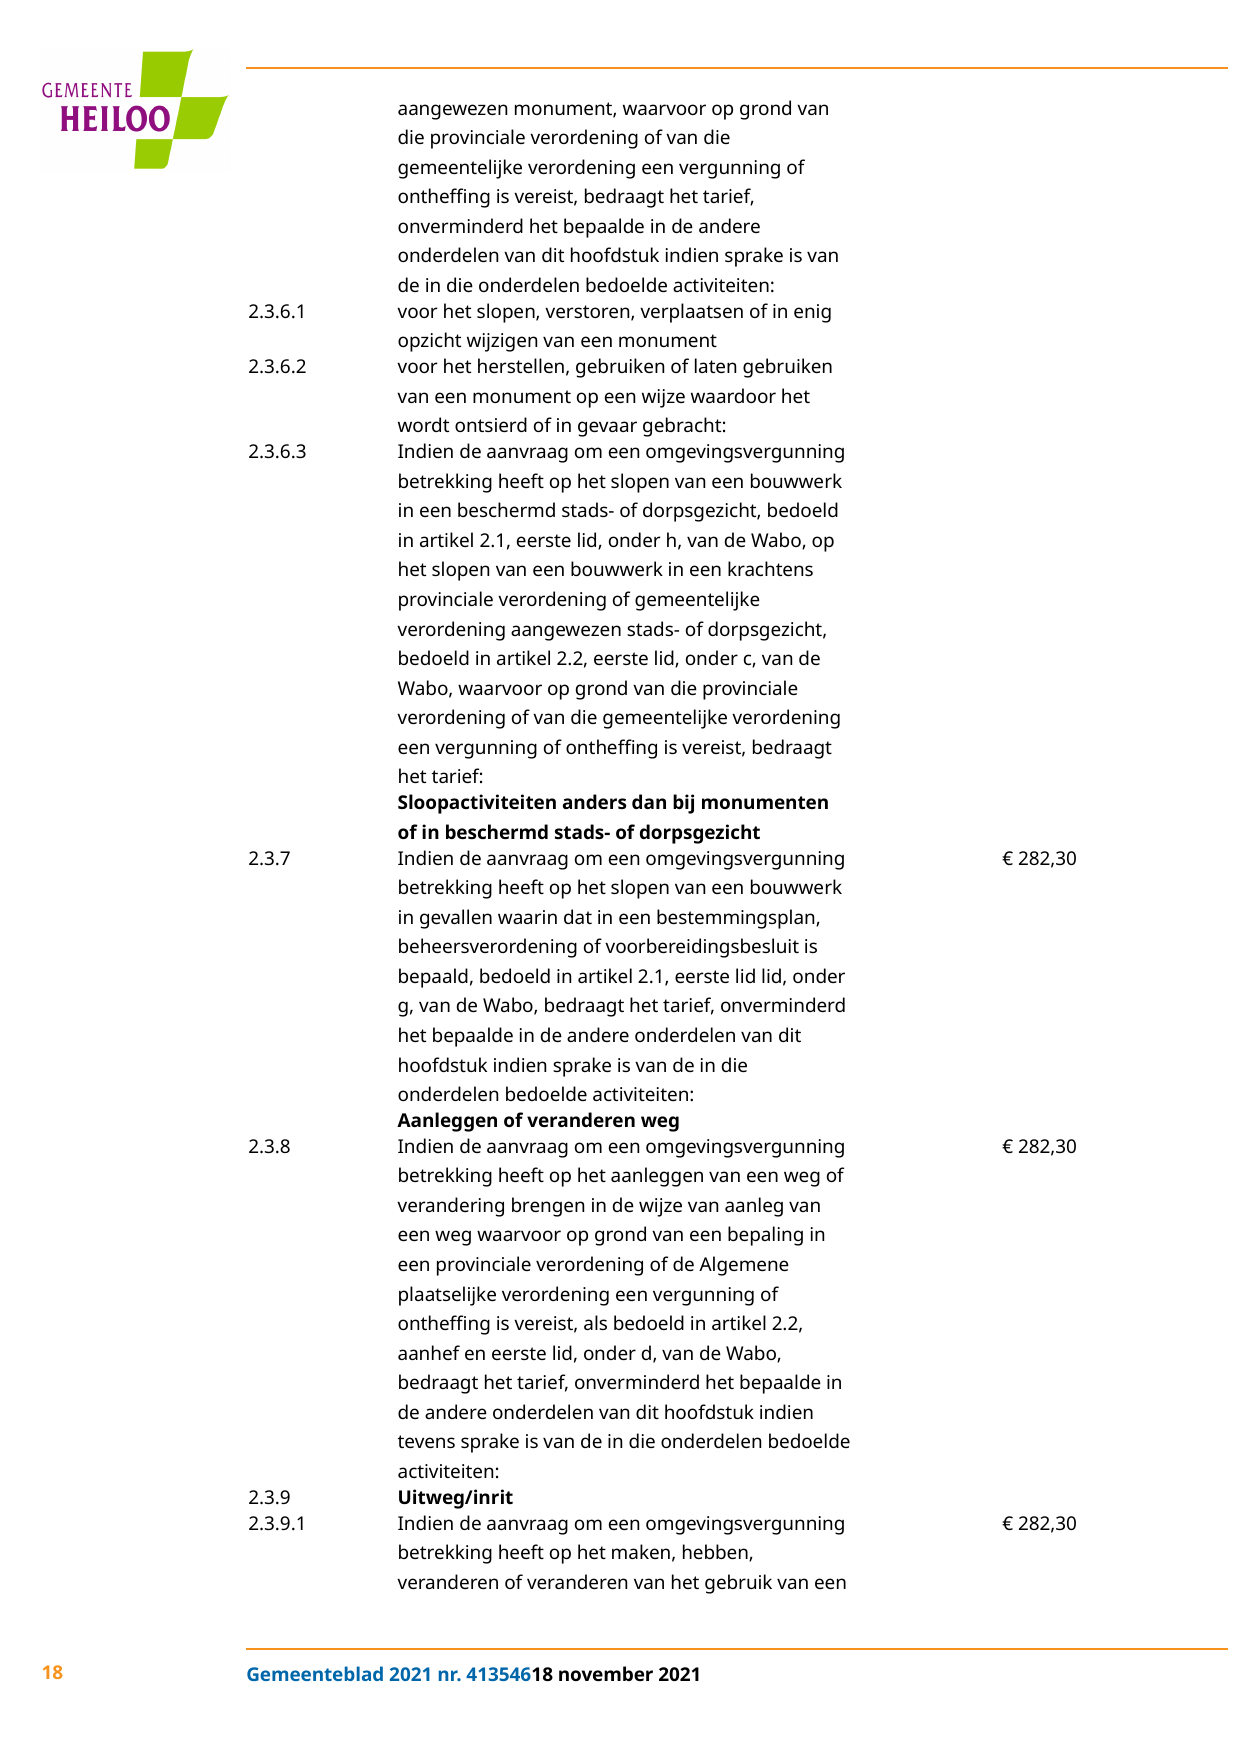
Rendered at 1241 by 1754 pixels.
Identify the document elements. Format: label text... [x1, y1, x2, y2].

table_cell [853, 1510, 1002, 1594]
table_cell [853, 298, 1002, 353]
table_cell [248, 1107, 397, 1133]
table_cell [853, 789, 1002, 845]
table_cell 2.3.9.1 [248, 1510, 397, 1594]
table_cell 2.3.6.1 [248, 298, 397, 353]
table_cell Aanleggen of veranderen weg [398, 1107, 852, 1133]
table_cell € 282,30 [1002, 1133, 1152, 1484]
table_cell [1002, 1484, 1152, 1510]
table_cell [853, 845, 1002, 1107]
table_cell [853, 95, 1002, 298]
table_cell Indien de aanvraag om een omgevingsvergunning betrekking heeft op het aanleggen van een weg of verandering brengen in de wijze van aanleg van een weg waarvoor op grond van een bepaling in een provinciale verordening of de Algemene plaatselijke verordening een vergunning of ontheffing is vereist, als bedoeld in artikel 2.2, aanhef en eerste lid, onder d, van de Wabo, bedraagt het tarief, onverminderd het bepaalde in de andere onderdelen van dit hoofdstuk indien tevens sprake is van de in die onderdelen bedoelde activiteiten: [398, 1133, 852, 1484]
table_cell [1002, 298, 1152, 353]
table_cell aangewezen monument, waarvoor op grond van die provinciale verordening of van die gemeentelijke verordening een vergunning of ontheffing is vereist, bedraagt het tarief, onverminderd het bepaalde in de andere onderdelen van dit hoofdstuk indien sprake is van de in die onderdelen bedoelde activiteiten: [398, 95, 852, 298]
table_cell Sloopactiviteiten anders dan bij monumenten of in beschermd stads- of dorpsgezicht [398, 789, 852, 845]
table_cell Uitweg/inrit [398, 1484, 852, 1510]
table_cell 2.3.9 [248, 1484, 397, 1510]
table_cell Indien de aanvraag om een omgevingsvergunning betrekking heeft op het maken, hebben, veranderen of veranderen van het gebruik van een [398, 1510, 852, 1594]
table_cell [1002, 95, 1152, 298]
table_cell 2.3.7 [248, 845, 397, 1107]
table_cell [1002, 789, 1152, 845]
table_cell 2.3.6.3 [248, 438, 397, 789]
table_cell Indien de aanvraag om een omgevingsvergunning betrekking heeft op het slopen van een bouwwerk in een beschermd stads- of dorpsgezicht, bedoeld in artikel 2.1, eerste lid, onder h, van de Wabo, op het slopen van een bouwwerk in een krachtens provinciale verordening of gemeentelijke verordening aangewezen stads- of dorpsgezicht, bedoeld in artikel 2.2, eerste lid, onder c, van de Wabo, waarvoor op grond van die provinciale verordening of van die gemeentelijke verordening een vergunning of ontheffing is vereist, bedraagt het tarief: [398, 438, 852, 789]
table_cell [248, 95, 397, 298]
table_cell 2.3.6.2 [248, 353, 397, 438]
table_cell [1002, 438, 1152, 789]
table_cell voor het slopen, verstoren, verplaatsen of in enig opzicht wijzigen van een monument [398, 298, 852, 353]
table_cell 2.3.8 [248, 1133, 397, 1484]
table_cell [853, 1107, 1002, 1133]
table_cell [853, 438, 1002, 789]
table_cell [248, 789, 397, 845]
table_cell [853, 353, 1002, 438]
table_cell Indien de aanvraag om een omgevingsvergunning betrekking heeft op het slopen van een bouwwerk in gevallen waarin dat in een bestemmingsplan, beheersverordening of voorbereidingsbesluit is bepaald, bedoeld in artikel 2.1, eerste lid lid, onder g, van de Wabo, bedraagt het tarief, onverminderd het bepaalde in de andere onderdelen van dit hoofdstuk indien sprake is van de in die onderdelen bedoelde activiteiten: [398, 845, 852, 1107]
table_cell [1002, 353, 1152, 438]
table_cell € 282,30 [1002, 845, 1152, 1107]
table_cell € 282,30 [1002, 1510, 1152, 1594]
table_cell voor het herstellen, gebruiken of laten gebruiken van een monument op een wijze waardoor het wordt ontsierd of in gevaar gebracht: [398, 353, 852, 438]
table_cell [853, 1484, 1002, 1510]
table_cell [1002, 1107, 1152, 1133]
table_cell [853, 1133, 1002, 1484]
picture [41, 47, 231, 172]
